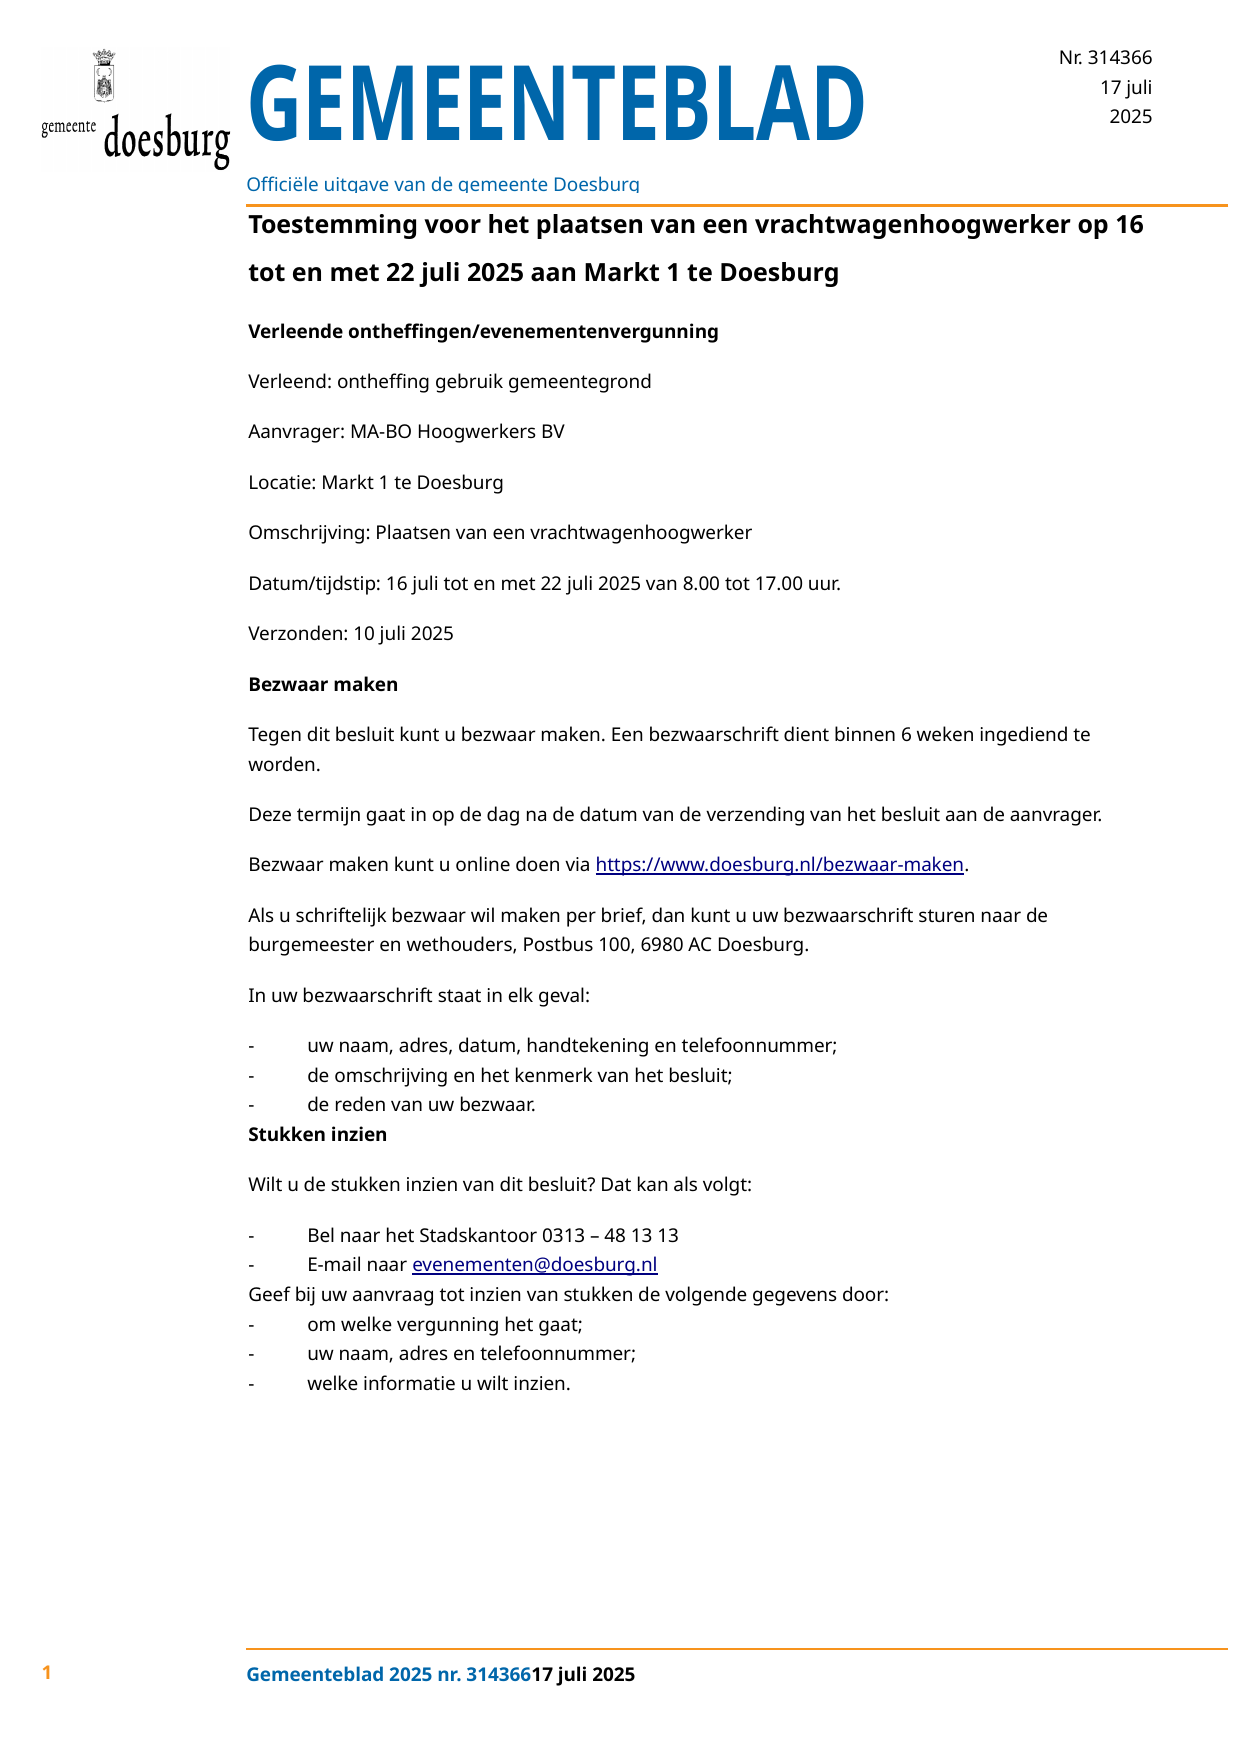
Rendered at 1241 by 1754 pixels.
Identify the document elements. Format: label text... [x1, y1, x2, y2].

text Als u schriftelijk bezwaar wil maken per brief, dan kunt u uw bezwaarschrift sturen naar de burgemeester en wethouders, Postbus 100, 6980 AC Doesburg. [248, 902, 1152, 957]
text Toestemming voor het plaatsen van een vrachtwagenhoogwerker op 16 tot en met 22 juli 2025 aan Markt 1 te Doesburg [248, 207, 1152, 288]
text Verzonden: 10 juli 2025 [248, 620, 1152, 646]
list uw naam, adres en telefoonnummer; [248, 1340, 1152, 1366]
text Omschrijving: Plaatsen van een vrachtwagenhoogwerker [248, 519, 1152, 545]
text Datum/tijdstip: 16 juli tot en met 22 juli 2025 van 8.00 tot 17.00 uur. [248, 570, 1152, 596]
list Bel naar het Stadskantoor 0313 – 48 13 13 [248, 1222, 1152, 1248]
picture [41, 47, 231, 172]
list welke informatie u wilt inzien. [248, 1370, 1152, 1396]
text Tegen dit besluit kunt u bezwaar maken. Een bezwaarschrift dient binnen 6 weken ingediend te worden. [248, 721, 1152, 777]
text Bezwaar maken kunt u online doen via https://www.doesburg.nl/bezwaar-maken. [248, 852, 1152, 877]
text Verleend: ontheffing gebruik gemeentegrond [248, 368, 1152, 394]
text Bezwaar maken [248, 671, 1152, 697]
text Aanvrager: MA-BO Hoogwerkers BV [248, 419, 1152, 444]
text Geef bij uw aanvraag tot inzien van stukken de volgende gegevens door: [248, 1281, 1152, 1307]
text Stukken inzien [248, 1121, 1152, 1147]
text Locatie: Markt 1 te Doesburg [248, 469, 1152, 495]
text Verleende ontheffingen/evenementenvergunning [248, 318, 1152, 344]
text Deze termijn gaat in op de dag na de datum van de verzending van het besluit aan de aanvrager. [248, 801, 1152, 827]
text In uw bezwaarschrift staat in elk geval: [248, 982, 1152, 1008]
text Wilt u de stukken inzien van dit besluit? Dat kan als volgt: [248, 1172, 1152, 1197]
list E-mail naar evenementen@doesburg.nl [248, 1252, 1152, 1277]
list de omschrijving en het kenmerk van het besluit; [248, 1062, 1152, 1088]
list om welke vergunning het gaat; [248, 1311, 1152, 1337]
list uw naam, adres, datum, handtekening en telefoonnummer; [248, 1032, 1152, 1058]
list de reden van uw bezwaar. [248, 1092, 1152, 1117]
